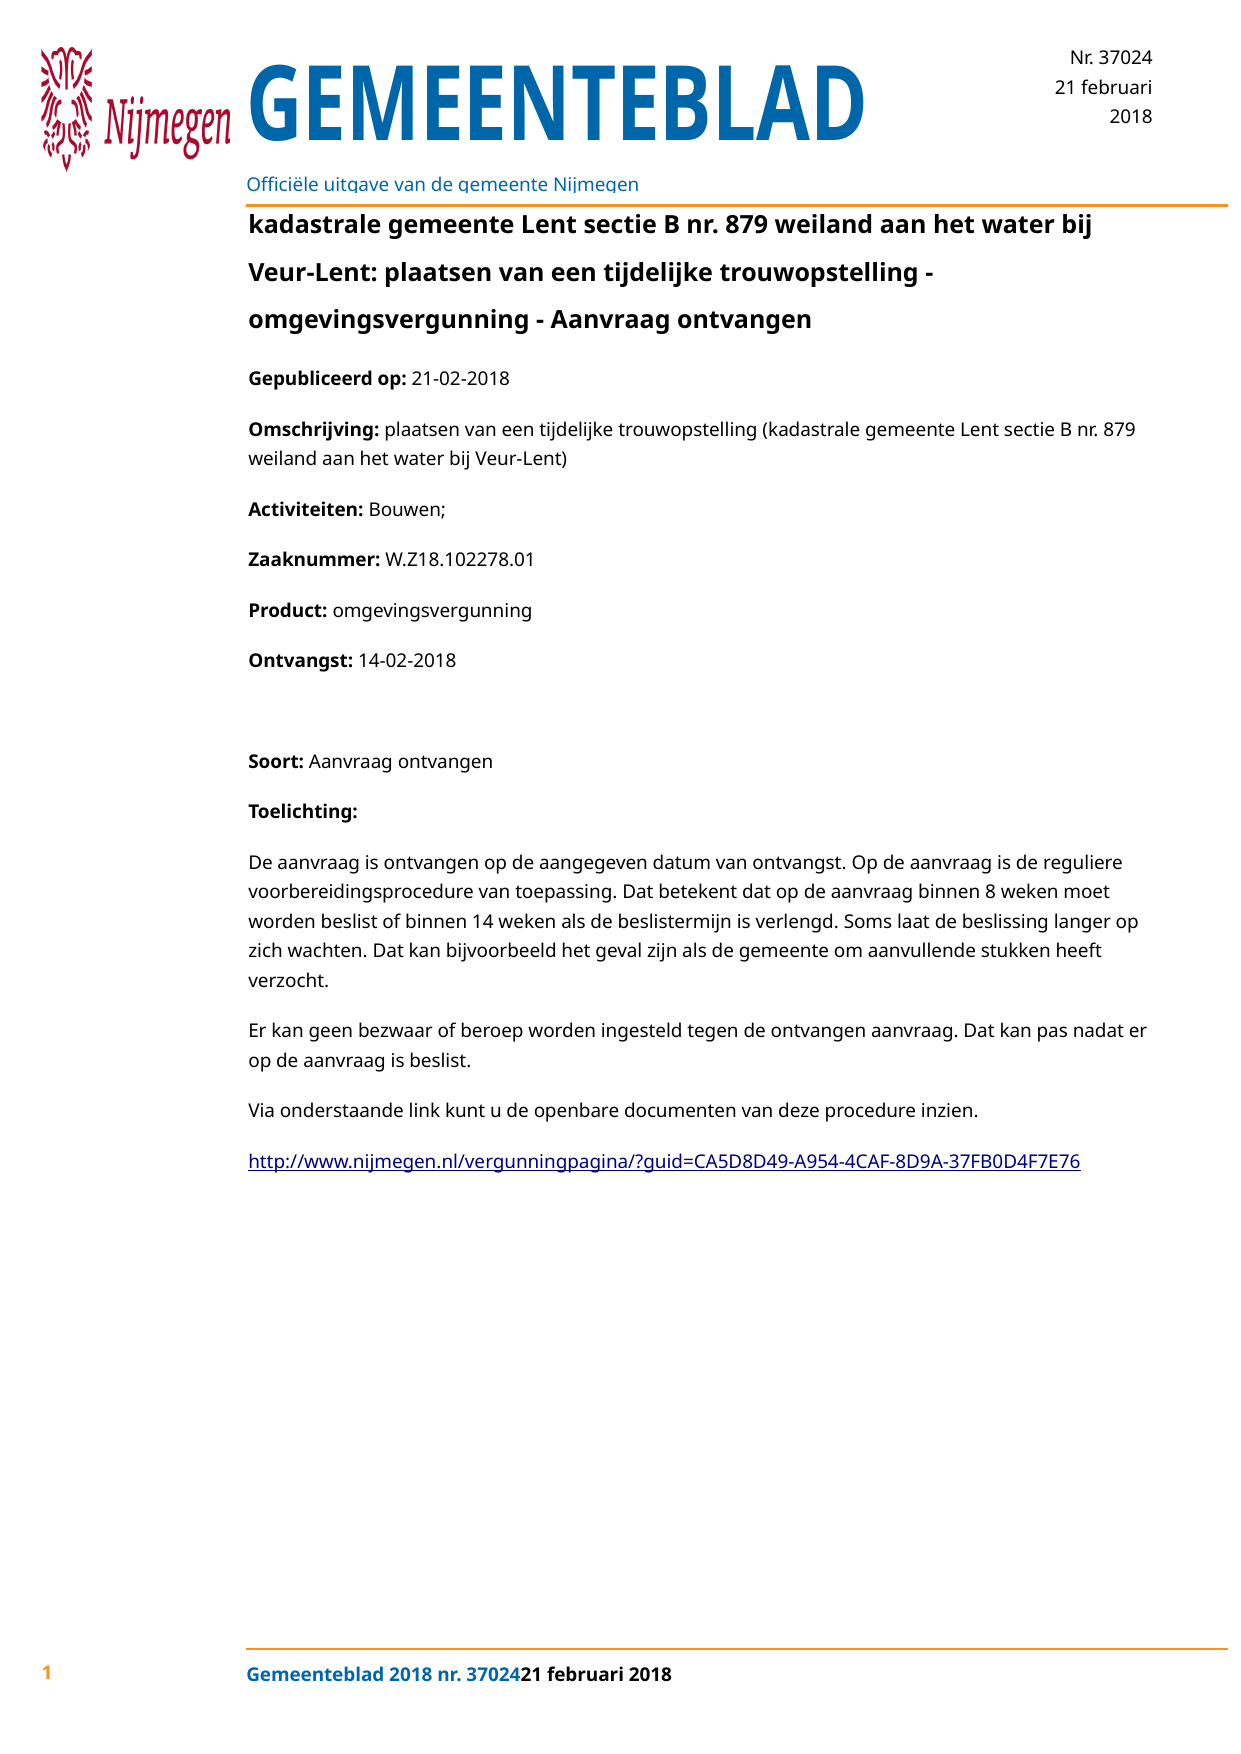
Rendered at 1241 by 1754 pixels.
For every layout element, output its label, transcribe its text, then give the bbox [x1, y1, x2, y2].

text Omschrijving: plaatsen van een tijdelijke trouwopstelling (kadastrale gemeente Lent sectie B nr. 879 weiland aan het water bij Veur-Lent) [248, 416, 1152, 471]
text Gepubliceerd op: 21-02-2018 [248, 366, 1152, 391]
text Toelichting: [248, 798, 1152, 824]
text De aanvraag is ontvangen op de aangegeven datum van ontvangst. Op de aanvraag is de reguliere voorbereidingsprocedure van toepassing. Dat betekent dat op de aanvraag binnen 8 weken moet worden beslist of binnen 14 weken als de beslistermijn is verlengd. Soms laat de beslissing langer op zich wachten. Dat kan bijvoorbeeld het geval zijn als de gemeente om aanvullende stukken heeft verzocht. [248, 849, 1152, 993]
text kadastrale gemeente Lent sectie B nr. 879 weiland aan het water bij Veur-Lent: plaatsen van een tijdelijke trouwopstelling - omgevingsvergunning - Aanvraag ontvangen [248, 207, 1152, 336]
text Via onderstaande link kunt u de openbare documenten van deze procedure inzien. [248, 1098, 1152, 1123]
text Er kan geen bezwaar of beroep worden ingesteld tegen de ontvangen aanvraag. Dat kan pas nadat er op de aanvraag is beslist. [248, 1018, 1152, 1073]
text Product: omgevingsvergunning [248, 597, 1152, 622]
text Ontvangst: 14-02-2018 [248, 647, 1152, 673]
text Activiteiten: Bouwen; [248, 496, 1152, 522]
text http://www.nijmegen.nl/vergunningpagina/?guid=CA5D8D49-A954-4CAF-8D9A-37FB0D4F7E76 [248, 1148, 1152, 1174]
text Soort: Aanvraag ontvangen [248, 748, 1152, 774]
text Zaaknummer: W.Z18.102278.01 [248, 546, 1152, 572]
picture [41, 47, 231, 172]
